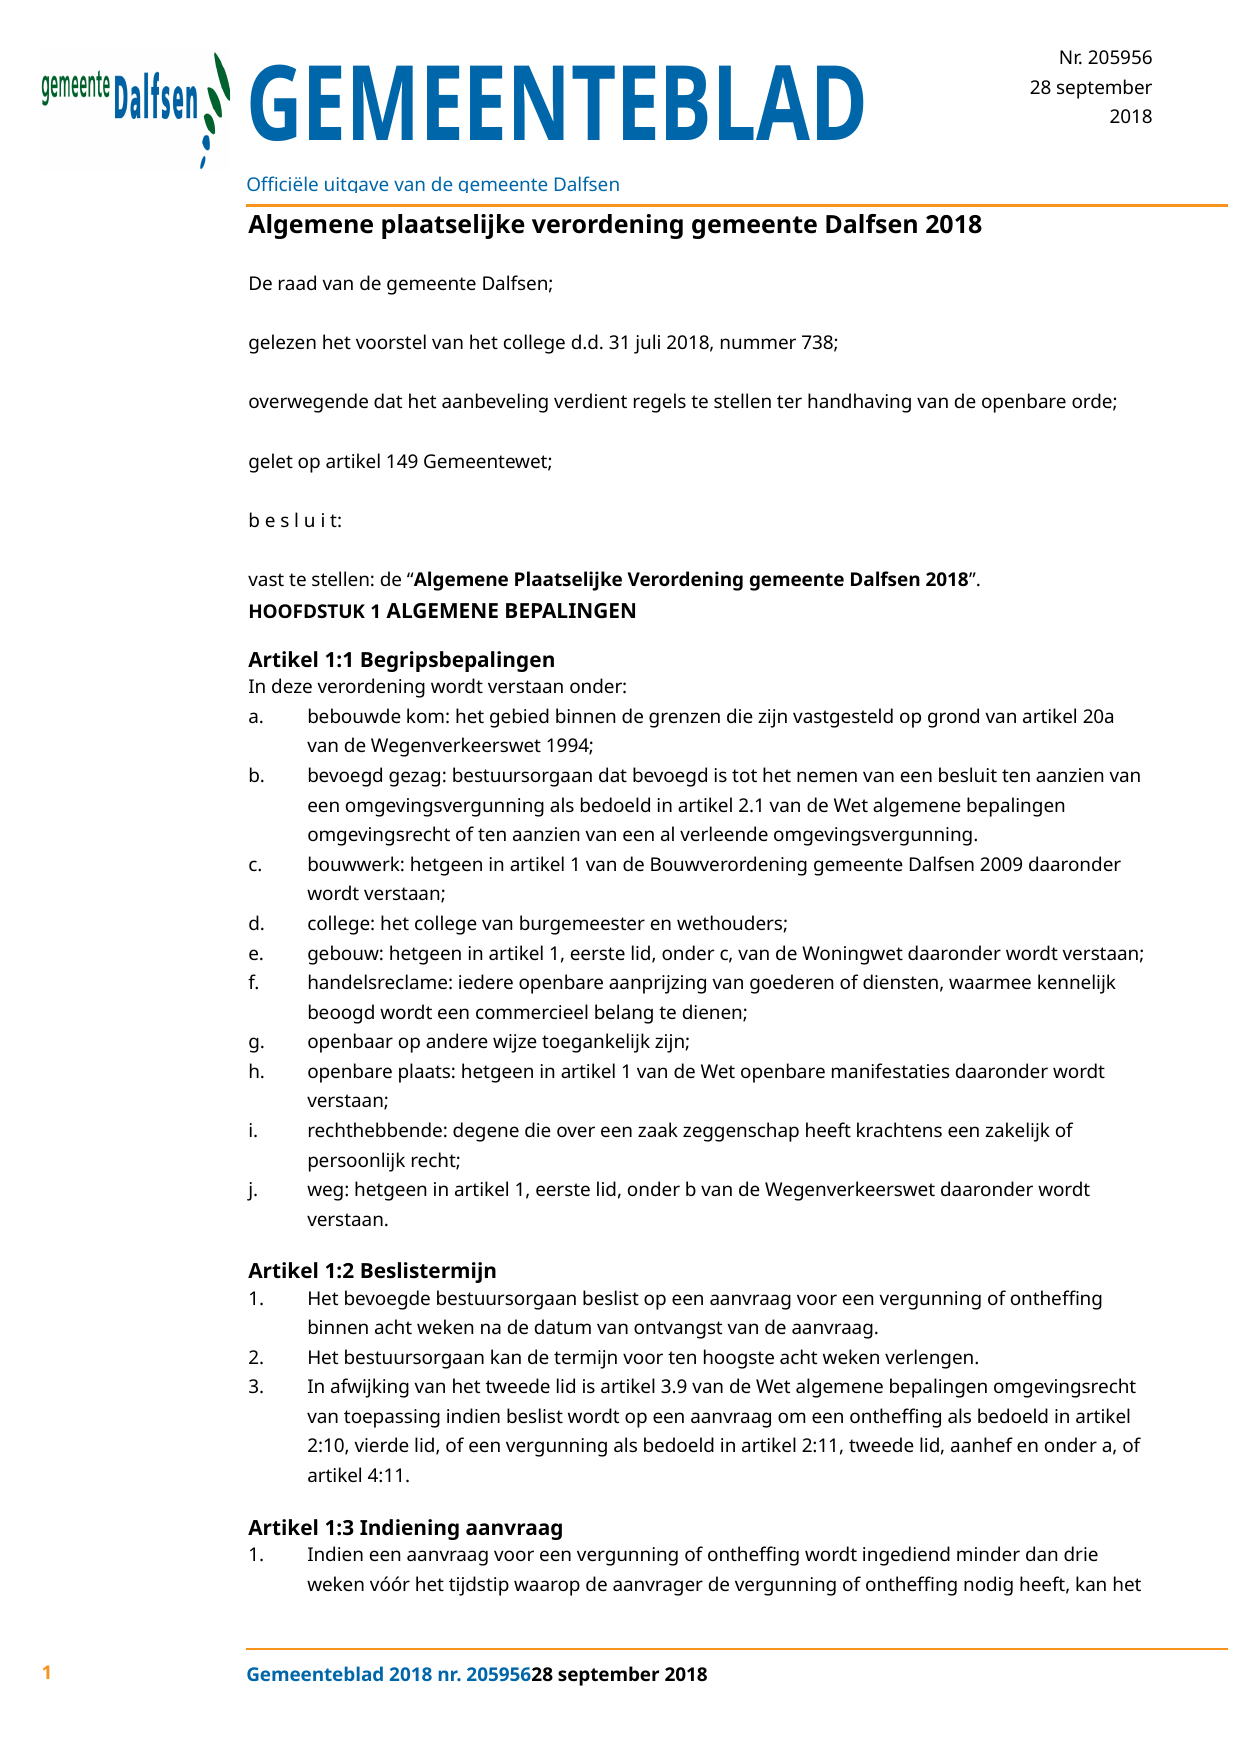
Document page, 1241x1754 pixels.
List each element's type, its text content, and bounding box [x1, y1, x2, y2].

text Artikel 1:1 Begripsbepalingen [248, 645, 1152, 673]
list handelsreclame: iedere openbare aanprijzing van goederen of diensten, waarmee kennelijk beoogd wordt een commercieel belang te dienen; [248, 969, 1152, 1024]
text gelet op artikel 149 Gemeentewet; [248, 448, 1152, 473]
text Artikel 1:2 Beslistermijn [248, 1256, 1152, 1285]
list gebouw: hetgeen in artikel 1, eerste lid, onder c, van de Woningwet daaronder wordt verstaan; [248, 940, 1152, 965]
list college: het college van burgemeester en wethouders; [248, 910, 1152, 936]
list bouwwerk: hetgeen in artikel 1 van de Bouwverordening gemeente Dalfsen 2009 daaronder wordt verstaan; [248, 851, 1152, 906]
list Het bevoegde bestuursorgaan beslist op een aanvraag voor een vergunning of ontheffing binnen acht weken na de datum van ontvangst van de aanvraag. [248, 1285, 1152, 1340]
text vast te stellen: de “Algemene Plaatselijke Verordening gemeente Dalfsen 2018”. [248, 566, 1152, 592]
list weg: hetgeen in artikel 1, eerste lid, onder b van de Wegenverkeerswet daaronder wordt verstaan. [248, 1176, 1152, 1232]
text In deze verordening wordt verstaan onder: [248, 673, 1152, 699]
text b e s l u i t: [248, 507, 1152, 533]
text Artikel 1:3 Indiening aanvraag [248, 1513, 1152, 1541]
list Het bestuursorgaan kan de termijn voor ten hoogste acht weken verlengen. [248, 1344, 1152, 1370]
list openbaar op andere wijze toegankelijk zijn; [248, 1028, 1152, 1054]
text Algemene plaatselijke verordening gemeente Dalfsen 2018 [248, 207, 1152, 241]
text De raad van de gemeente Dalfsen; [248, 270, 1152, 296]
list openbare plaats: hetgeen in artikel 1 van de Wet openbare manifestaties daaronder wordt verstaan; [248, 1058, 1152, 1113]
list rechthebbende: degene die over een zaak zeggenschap heeft krachtens een zakelijk of persoonlijk recht; [248, 1117, 1152, 1172]
text HOOFDSTUK 1 ALGEMENE BEPALINGEN [248, 596, 1152, 624]
list Indien een aanvraag voor een vergunning of ontheffing wordt ingediend minder dan drie weken vóór het tijdstip waarop de aanvrager de vergunning of ontheffing nodig heeft, kan het [248, 1541, 1152, 1596]
list bebouwde kom: het gebied binnen de grenzen die zijn vastgesteld op grond van artikel 20a van de Wegenverkeerswet 1994; [248, 703, 1152, 758]
text gelezen het voorstel van het college d.d. 31 juli 2018, nummer 738; [248, 329, 1152, 355]
text overwegende dat het aanbeveling verdient regels te stellen ter handhaving van de openbare orde; [248, 389, 1152, 414]
list bevoegd gezag: bestuursorgaan dat bevoegd is tot het nemen van een besluit ten aanzien van een omgevingsvergunning als bedoeld in artikel 2.1 van de Wet algemene bepalingen omgevingsrecht of ten aanzien van een al verleende omgevingsvergunning. [248, 762, 1152, 847]
picture [41, 47, 231, 172]
list In afwijking van het tweede lid is artikel 3.9 van de Wet algemene bepalingen omgevingsrecht van toepassing indien beslist wordt op een aanvraag om een ontheffing als bedoeld in artikel 2:10, vierde lid, of een vergunning als bedoeld in artikel 2:11, tweede lid, aanhef en onder a, of artikel 4:11. [248, 1373, 1152, 1488]
